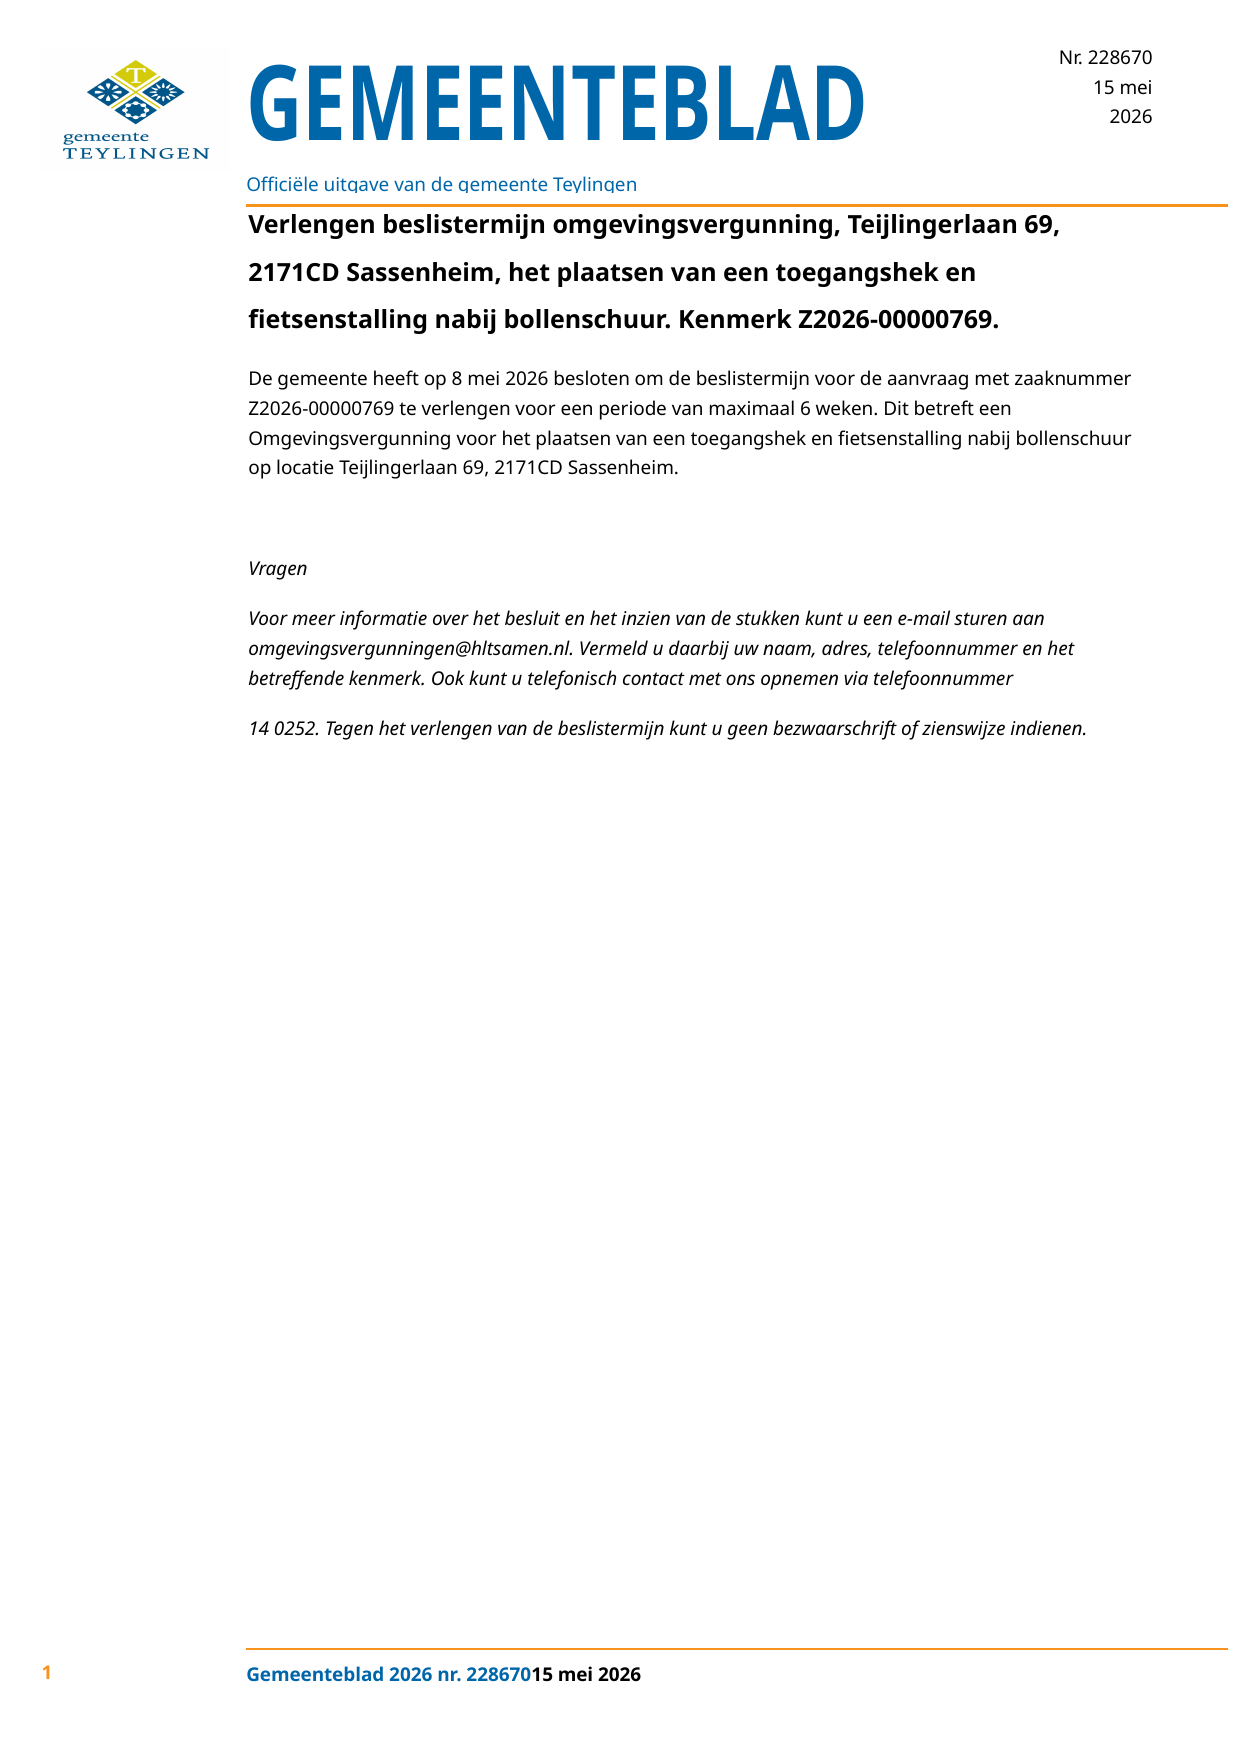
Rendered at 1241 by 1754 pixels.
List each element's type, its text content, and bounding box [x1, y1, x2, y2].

text 14 0252. Tegen het verlengen van de beslistermijn kunt u geen bezwaarschrift of zienswijze indienen. [248, 715, 1152, 741]
picture [41, 47, 231, 172]
text Vragen [248, 555, 1152, 581]
text Voor meer informatie over het besluit en het inzien van de stukken kunt u een e-mail sturen aan omgevingsvergunningen@hltsamen.nl. Vermeld u daarbij uw naam, adres, telefoonnummer en het betreffende kenmerk. Ook kunt u telefonisch contact met ons opnemen via telefoonnummer [248, 606, 1152, 690]
text Verlengen beslistermijn omgevingsvergunning, Teijlingerlaan 69, 2171CD Sassenheim, het plaatsen van een toegangshek en fietsenstalling nabij bollenschuur. Kenmerk Z2026-00000769. [248, 207, 1152, 336]
text De gemeente heeft op 8 mei 2026 besloten om de beslistermijn voor de aanvraag met zaaknummer Z2026-00000769 te verlengen voor een periode van maximaal 6 weken. Dit betreft een Omgevingsvergunning voor het plaatsen van een toegangshek en fietsenstalling nabij bollenschuur op locatie Teijlingerlaan 69, 2171CD Sassenheim. [248, 366, 1152, 480]
